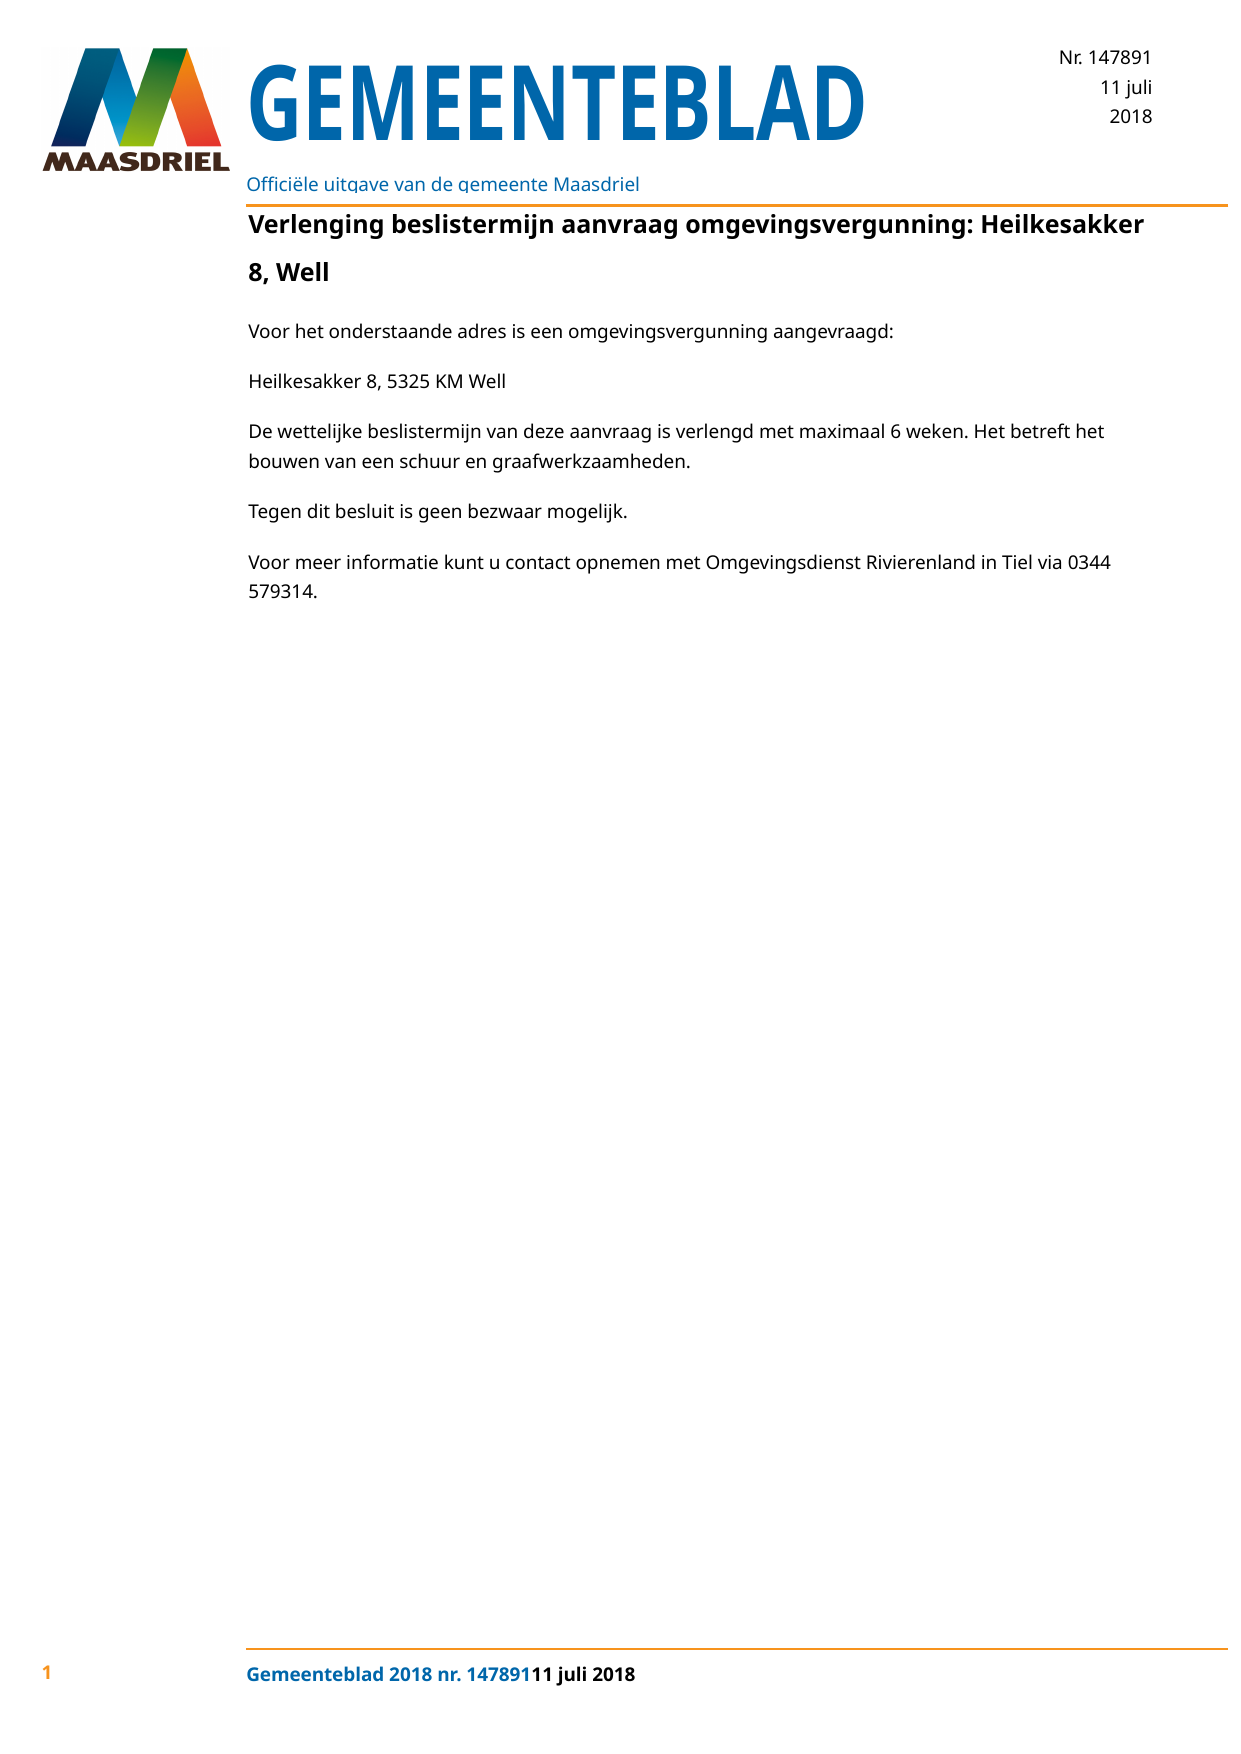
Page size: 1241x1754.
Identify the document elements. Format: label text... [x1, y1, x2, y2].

text De wettelijke beslistermijn van deze aanvraag is verlengd met maximaal 6 weken. Het betreft het bouwen van een schuur en graafwerkzaamheden. [248, 419, 1152, 474]
text Voor het onderstaande adres is een omgevingsvergunning aangevraagd: [248, 318, 1152, 344]
text Verlenging beslistermijn aanvraag omgevingsvergunning: Heilkesakker 8, Well [248, 207, 1152, 288]
text Heilkesakker 8, 5325 KM Well [248, 368, 1152, 394]
picture [41, 47, 231, 172]
text Tegen dit besluit is geen bezwaar mogelijk. [248, 499, 1152, 524]
text Voor meer informatie kunt u contact opnemen met Omgevingsdienst Rivierenland in Tiel via 0344 579314. [248, 549, 1152, 604]
